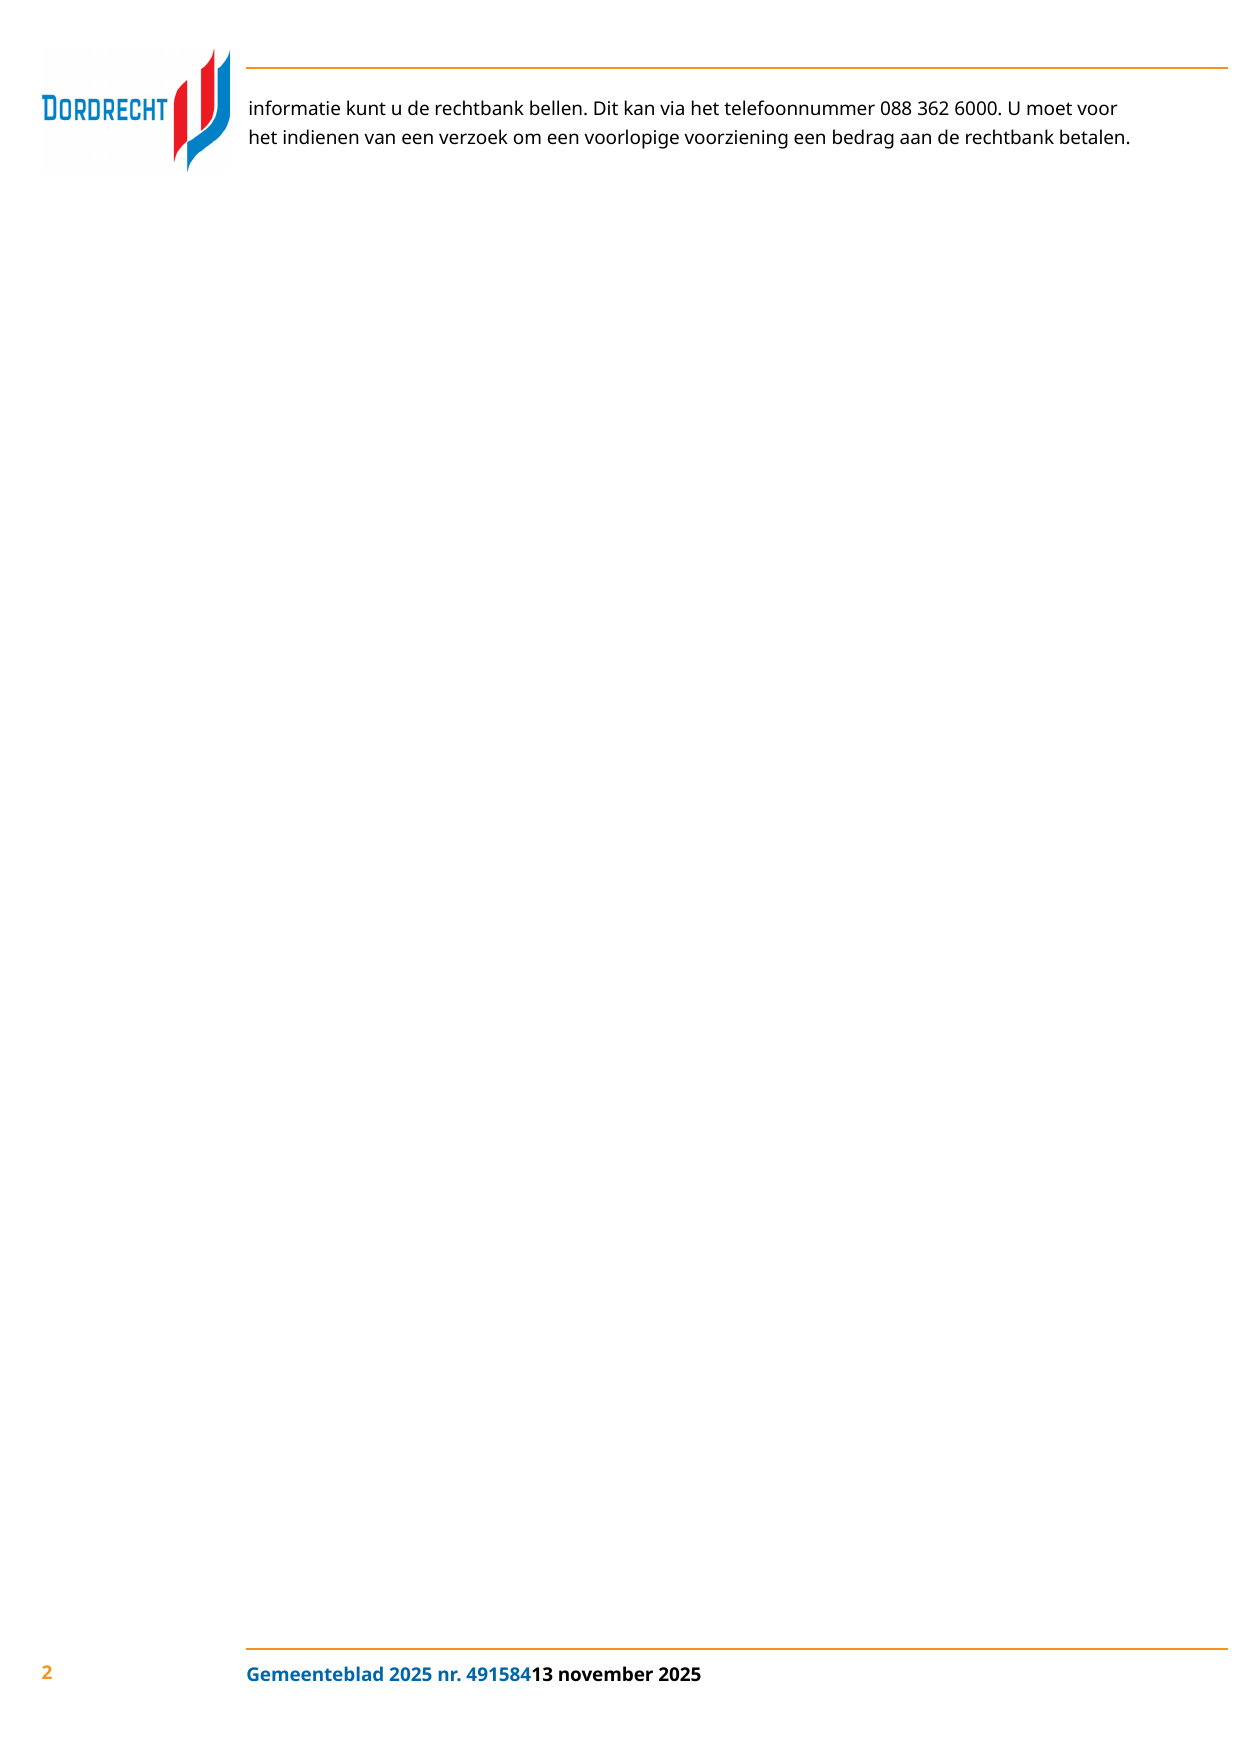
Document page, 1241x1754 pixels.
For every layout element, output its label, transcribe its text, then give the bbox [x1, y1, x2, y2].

text informatie kunt u de rechtbank bellen. Dit kan via het telefoonnummer 088 362 6000. U moet voor het indienen van een verzoek om een voorlopige voorziening een bedrag aan de rechtbank betalen. [248, 95, 1152, 150]
picture [41, 47, 231, 172]
